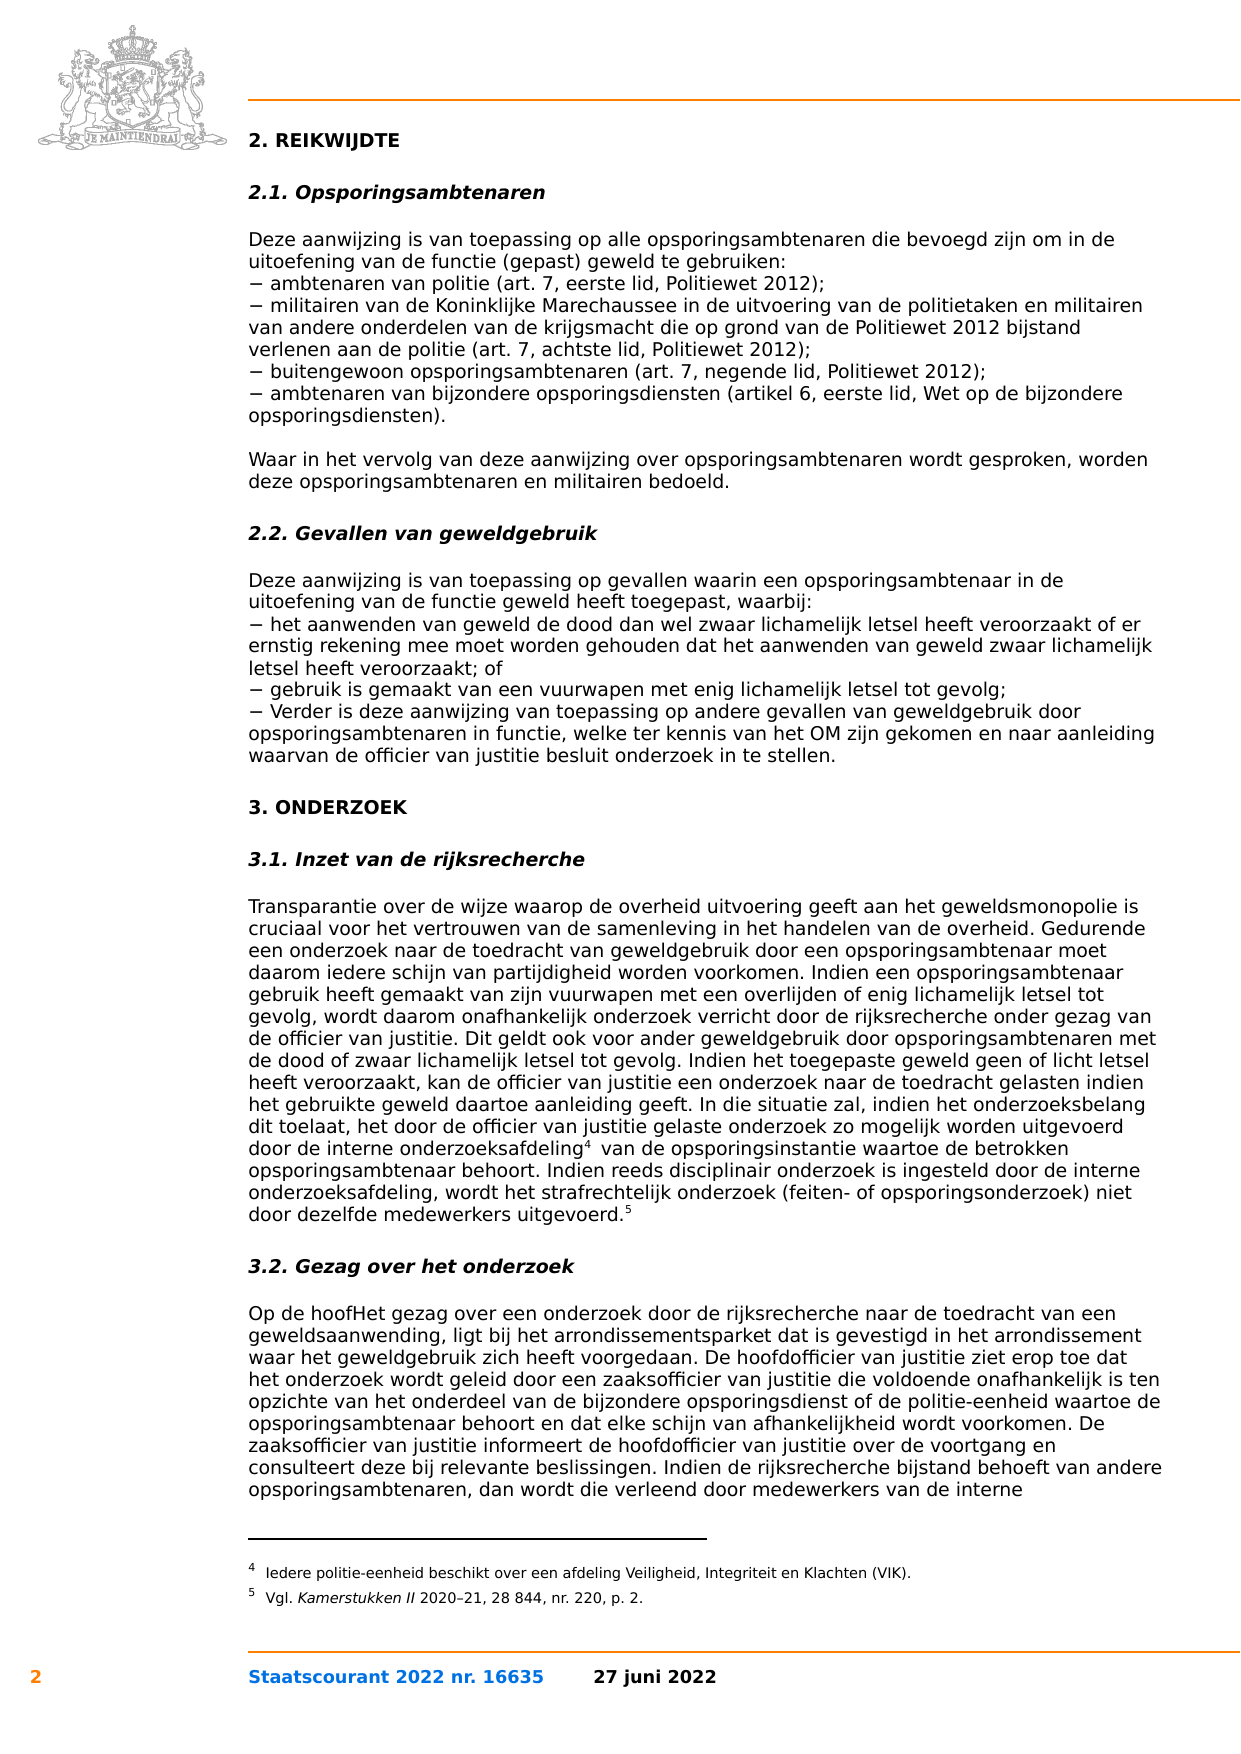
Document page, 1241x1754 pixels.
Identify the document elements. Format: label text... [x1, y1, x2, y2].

subtitle 3. ONDERZOEK [248, 797, 1163, 819]
text Op de hoofHet gezag over een onderzoek door de rijksrecherche naar de toedracht van een geweldsaanwending, ligt bij het arrondissementsparket dat is gevestigd in het arrondissement waar het geweldgebruik zich heeft voorgedaan. De hoofdofficier van justitie ziet erop toe dat het onderzoek wordt geleid door een zaaksofficier van justitie die voldoende onafhankelijk is ten opzichte van het onderdeel van de bijzondere opsporingsdienst of de politie-eenheid waartoe de opsporingsambtenaar behoort en dat elke schijn van afhankelijkheid wordt voorkomen. De zaaksofficier van justitie informeert de hoofdofficier van justitie over de voortgang en consulteert deze bij relevante beslissingen. Indien de rijksrecherche bijstand behoeft van andere opsporingsambtenaren, dan wordt die verleend door medewerkers van de interne [248, 1303, 1163, 1501]
text Waar in het vervolg van deze aanwijzing over opsporingsambtenaren wordt gesproken, worden deze opsporingsambtenaren en militairen bedoeld. [248, 448, 1163, 492]
subtitle 2.1. Opsporingsambtenaren [248, 182, 1163, 204]
text − Verder is deze aanwijzing van toepassing op andere gevallen van geweldgebruik door opsporingsambtenaren in functie, welke ter kennis van het OM zijn gekomen en naar aanleiding waarvan de officier van justitie besluit onderzoek in te stellen. [248, 701, 1163, 767]
picture [38, 25, 227, 150]
text − gebruik is gemaakt van een vuurwapen met enig lichamelijk letsel tot gevolg; [248, 679, 1163, 701]
text − militairen van de Koninklijke Marechaussee in de uitvoering van de politietaken en militairen van andere onderdelen van de krijgsmacht die op grond van de Politiewet 2012 bijstand verlenen aan de politie (art. 7, achtste lid, Politiewet 2012); [248, 295, 1163, 361]
text Transparantie over de wijze waarop de overheid uitvoering geeft aan het geweldsmonopolie is cruciaal voor het vertrouwen van de samenleving in het handelen van de overheid. Gedurende een onderzoek naar de toedracht van geweldgebruik door een opsporingsambtenaar moet daarom iedere schijn van partijdigheid worden voorkomen. Indien een opsporingsambtenaar gebruik heeft gemaakt van zijn vuurwapen met een overlijden of enig lichamelijk letsel tot gevolg, wordt daarom onafhankelijk onderzoek verricht door de rijksrecherche onder gezag van de officier van justitie. Dit geldt ook voor ander geweldgebruik door opsporingsambtenaren met de dood of zwaar lichamelijk letsel tot gevolg. Indien het toegepaste geweld geen of licht letsel heeft veroorzaakt, kan de officier van justitie een onderzoek naar de toedracht gelasten indien het gebruikte geweld daartoe aanleiding geeft. In die situatie zal, indien het onderzoeksbelang dit toelaat, het door de officier van justitie gelaste onderzoek zo mogelijk worden uitgevoerd door de interne onderzoeksafdeling van de opsporingsinstantie waartoe de betrokken opsporingsambtenaar behoort. Indien reeds disciplinair onderzoek is ingesteld door de interne onderzoeksafdeling, wordt het strafrechtelijk onderzoek (feiten- of opsporingsonderzoek) niet door dezelfde medewerkers uitgevoerd. [248, 896, 1163, 1226]
subtitle 3.1. Inzet van de rijksrecherche [248, 849, 1163, 871]
text − ambtenaren van politie (art. 7, eerste lid, Politiewet 2012); [248, 273, 1163, 295]
text Iedere politie-eenheid beschikt over een afdeling Veiligheid, Integriteit en Klachten (VIK). [248, 1561, 1163, 1583]
text − het aanwenden van geweld de dood dan wel zwaar lichamelijk letsel heeft veroorzaakt of er ernstig rekening mee moet worden gehouden dat het aanwenden van geweld zwaar lichamelijk letsel heeft veroorzaakt; of [248, 613, 1163, 679]
subtitle 2. REIKWIJDTE [248, 130, 1163, 152]
text Deze aanwijzing is van toepassing op gevallen waarin een opsporingsambtenaar in de uitoefening van de functie geweld heeft toegepast, waarbij: [248, 569, 1163, 613]
text Deze aanwijzing is van toepassing op alle opsporingsambtenaren die bevoegd zijn om in de uitoefening van de functie (gepast) geweld te gebruiken: [248, 229, 1163, 273]
subtitle 2.2. Gevallen van geweldgebruik [248, 522, 1163, 544]
subtitle 3.2. Gezag over het onderzoek [248, 1256, 1163, 1278]
text − ambtenaren van bijzondere opsporingsdiensten (artikel 6, eerste lid, Wet op de bijzondere opsporingsdiensten). [248, 383, 1163, 427]
text − buitengewoon opsporingsambtenaren (art. 7, negende lid, Politiewet 2012); [248, 361, 1163, 383]
text Vgl. Kamerstukken II 2020–21, 28 844, nr. 220, p. 2. [248, 1586, 1163, 1608]
